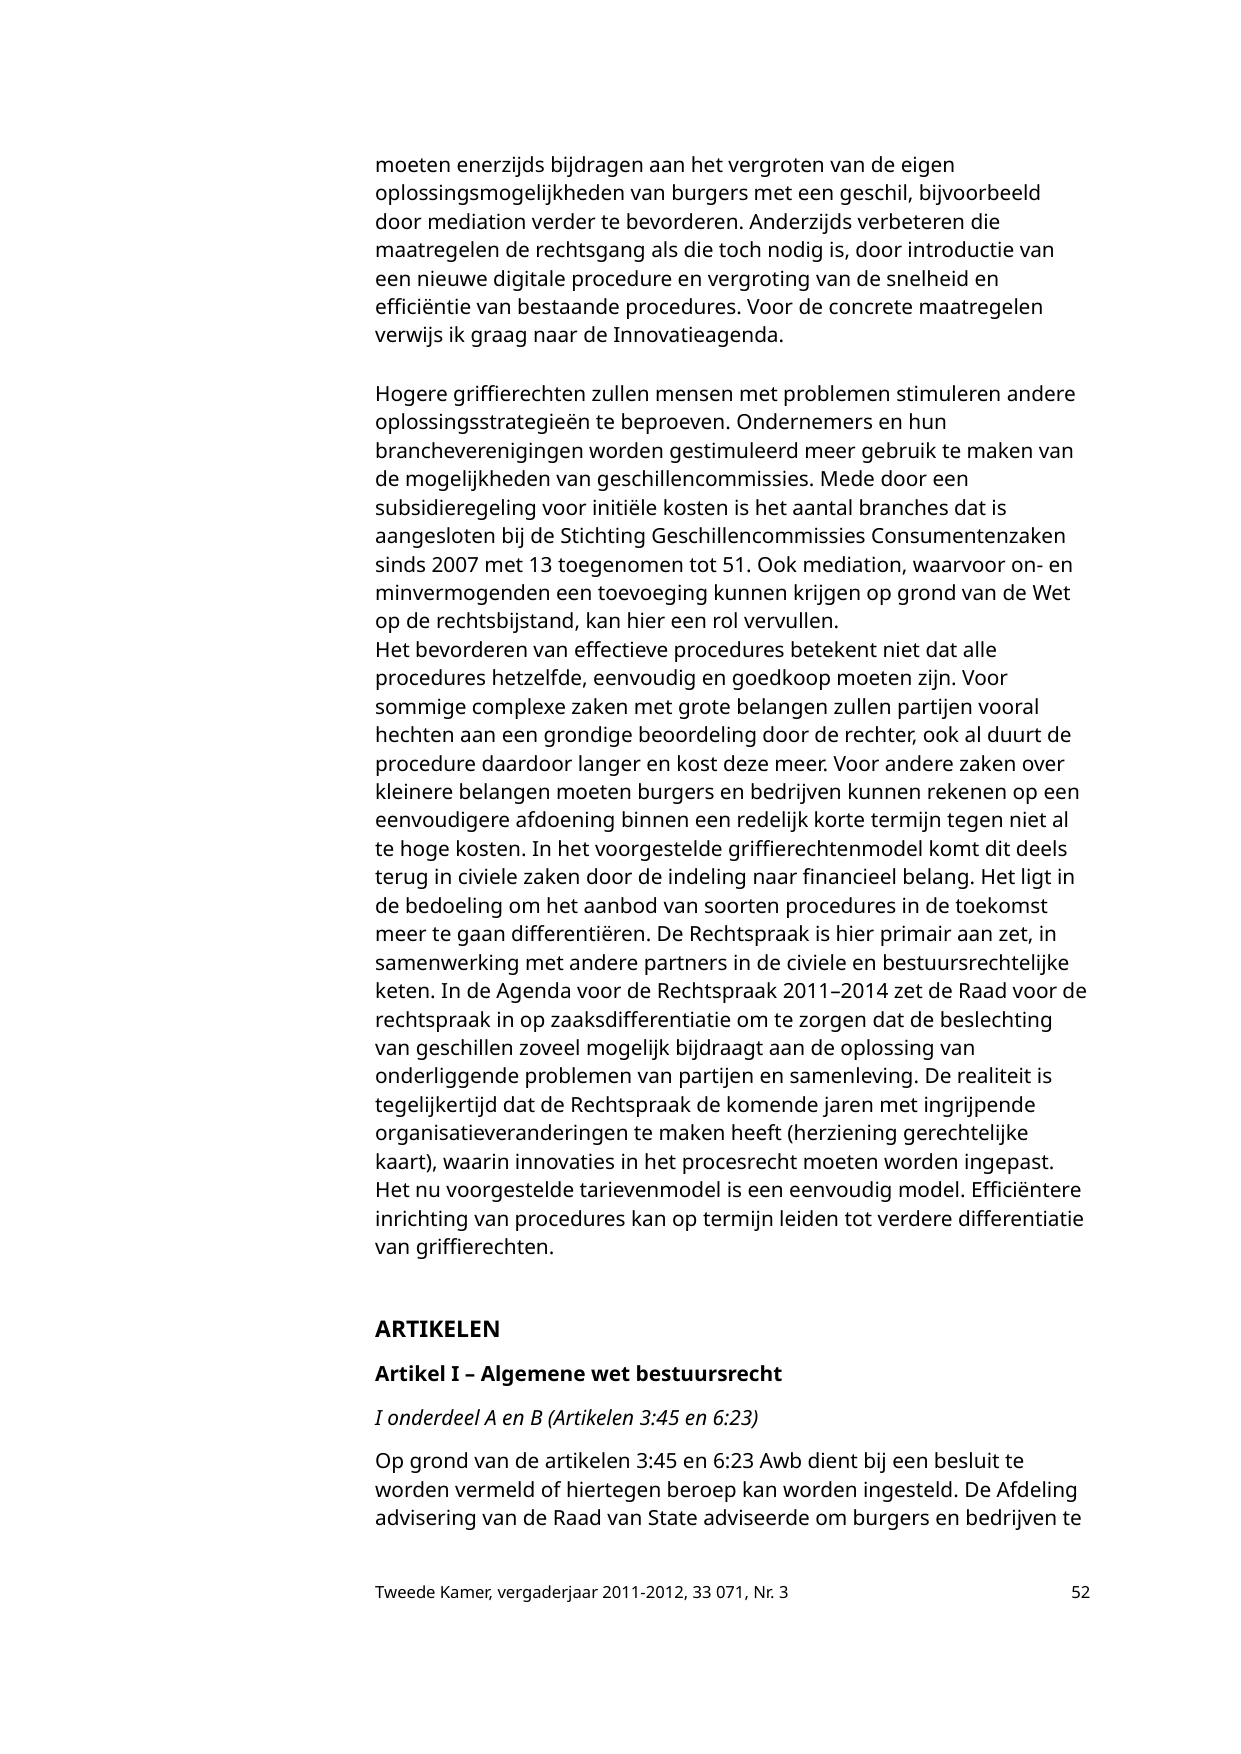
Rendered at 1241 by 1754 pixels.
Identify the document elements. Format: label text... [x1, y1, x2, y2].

text Hogere griffierechten zullen mensen met problemen stimuleren andere oplossingsstrategieën te beproeven. Ondernemers en hun brancheverenigingen worden gestimuleerd meer gebruik te maken van de mogelijkheden van geschillencommissies. Mede door een subsidieregeling voor initiële kosten is het aantal branches dat is aangesloten bij de Stichting Geschillencommissies Consumentenzaken sinds 2007 met 13 toegenomen tot 51. Ook mediation, waarvoor on- en minvermogenden een toevoeging kunnen krijgen op grond van de Wet op de rechtsbijstand, kan hier een rol vervullen. [375, 379, 1090, 635]
text I onderdeel A en B (Artikelen 3:45 en 6:23) [375, 1403, 1090, 1431]
text Op grond van de artikelen 3:45 en 6:23 Awb dient bij een besluit te worden vermeld of hiertegen beroep kan worden ingesteld. De Afdeling advisering van de Raad van State adviseerde om burgers en bedrijven te [375, 1446, 1090, 1532]
subtitle ARTIKELEN [375, 1313, 1090, 1344]
text moeten enerzijds bijdragen aan het vergroten van de eigen oplossingsmogelijkheden van burgers met een geschil, bijvoorbeeld door mediation verder te bevorderen. Anderzijds verbeteren die maatregelen de rechtsgang als die toch nodig is, door introductie van een nieuwe digitale procedure en vergroting van de snelheid en efficiëntie van bestaande procedures. Voor de concrete maatregelen verwijs ik graag naar de Innovatieagenda. [375, 150, 1090, 349]
text Het bevorderen van effectieve procedures betekent niet dat alle procedures hetzelfde, eenvoudig en goedkoop moeten zijn. Voor sommige complexe zaken met grote belangen zullen partijen vooral hechten aan een grondige beoordeling door de rechter, ook al duurt de procedure daardoor langer en kost deze meer. Voor andere zaken over kleinere belangen moeten burgers en bedrijven kunnen rekenen op een eenvoudigere afdoening binnen een redelijk korte termijn tegen niet al te hoge kosten. In het voorgestelde griffierechtenmodel komt dit deels terug in civiele zaken door de indeling naar financieel belang. Het ligt in de bedoeling om het aanbod van soorten procedures in de toekomst meer te gaan differentiëren. De Rechtspraak is hier primair aan zet, in samenwerking met andere partners in de civiele en bestuursrechtelijke keten. In de Agenda voor de Rechtspraak 2011–2014 zet de Raad voor de rechtspraak in op zaaksdifferentiatie om te zorgen dat de beslechting van geschillen zoveel mogelijk bijdraagt aan de oplossing van onderliggende problemen van partijen en samenleving. De realiteit is tegelijkertijd dat de Rechtspraak de komende jaren met ingrijpende organisatieveranderingen te maken heeft (herziening gerechtelijke kaart), waarin innovaties in het procesrecht moeten worden ingepast. Het nu voorgestelde tarievenmodel is een eenvoudig model. Efficiëntere inrichting van procedures kan op termijn leiden tot verdere differentiatie van griffierechten. [375, 635, 1090, 1261]
text Artikel I – Algemene wet bestuursrecht [375, 1359, 1090, 1388]
